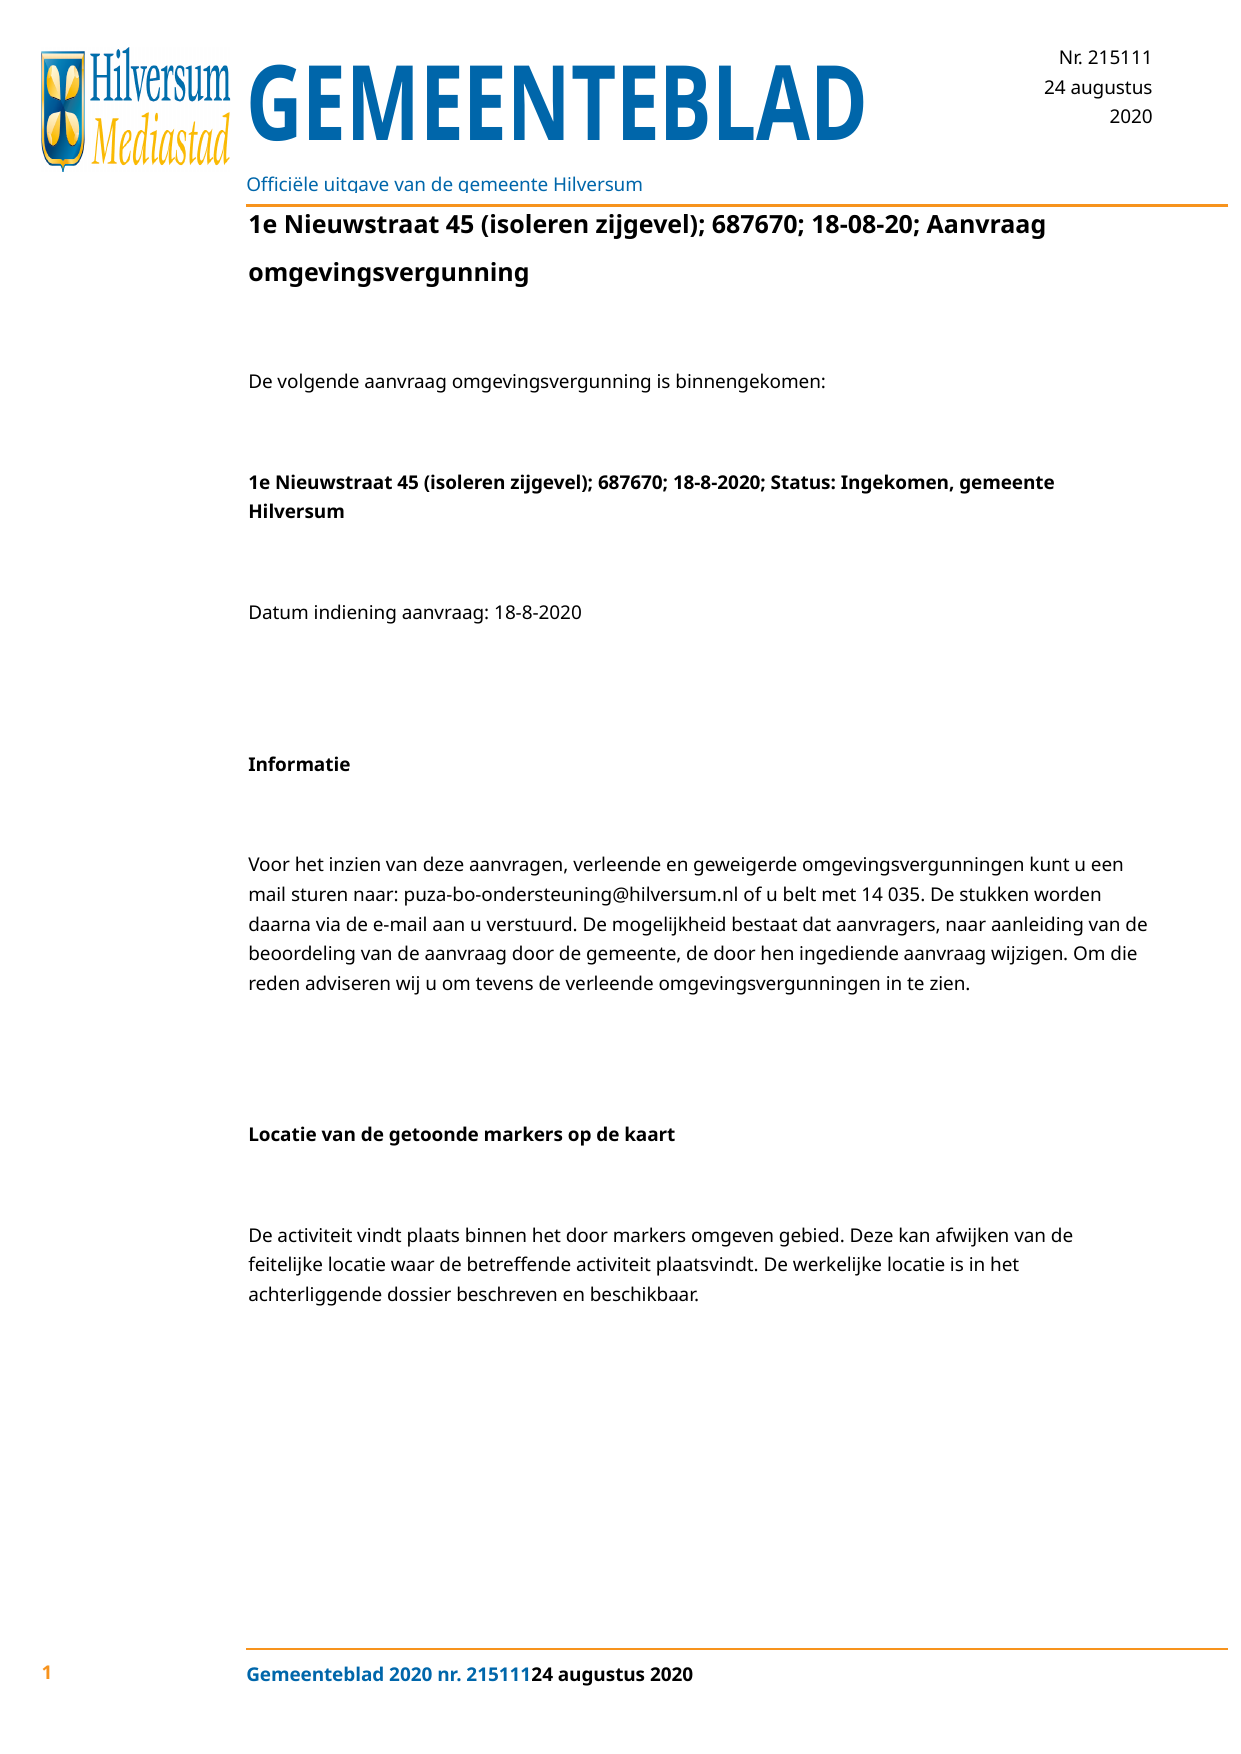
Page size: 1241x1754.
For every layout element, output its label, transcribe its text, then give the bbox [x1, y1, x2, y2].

text De activiteit vindt plaats binnen het door markers omgeven gebied. Deze kan afwijken van de feitelijke locatie waar de betreffende activiteit plaatsvindt. De werkelijke locatie is in het achterliggende dossier beschreven en beschikbaar. [248, 1222, 1152, 1307]
text Datum indiening aanvraag: 18-8-2020 [248, 599, 1152, 625]
picture [41, 47, 231, 172]
text Locatie van de getoonde markers op de kaart [248, 1121, 1152, 1147]
text Informatie [248, 751, 1152, 777]
text De volgende aanvraag omgevingsvergunning is binnengekomen: [248, 368, 1152, 394]
text 1e Nieuwstraat 45 (isoleren zijgevel); 687670; 18-8-2020; Status: Ingekomen, gemeente Hilversum [248, 469, 1152, 524]
text Voor het inzien van deze aanvragen, verleende en geweigerde omgevingsvergunningen kunt u een mail sturen naar: puza-bo-ondersteuning@hilversum.nl of u belt met 14 035. De stukken worden daarna via de e-mail aan u verstuurd. De mogelijkheid bestaat dat aanvragers, naar aanleiding van de beoordeling van de aanvraag door de gemeente, de door hen ingediende aanvraag wijzigen. Om die reden adviseren wij u om tevens de verleende omgevingsvergunningen in te zien. [248, 852, 1152, 996]
text 1e Nieuwstraat 45 (isoleren zijgevel); 687670; 18-08-20; Aanvraag omgevingsvergunning [248, 207, 1152, 288]
